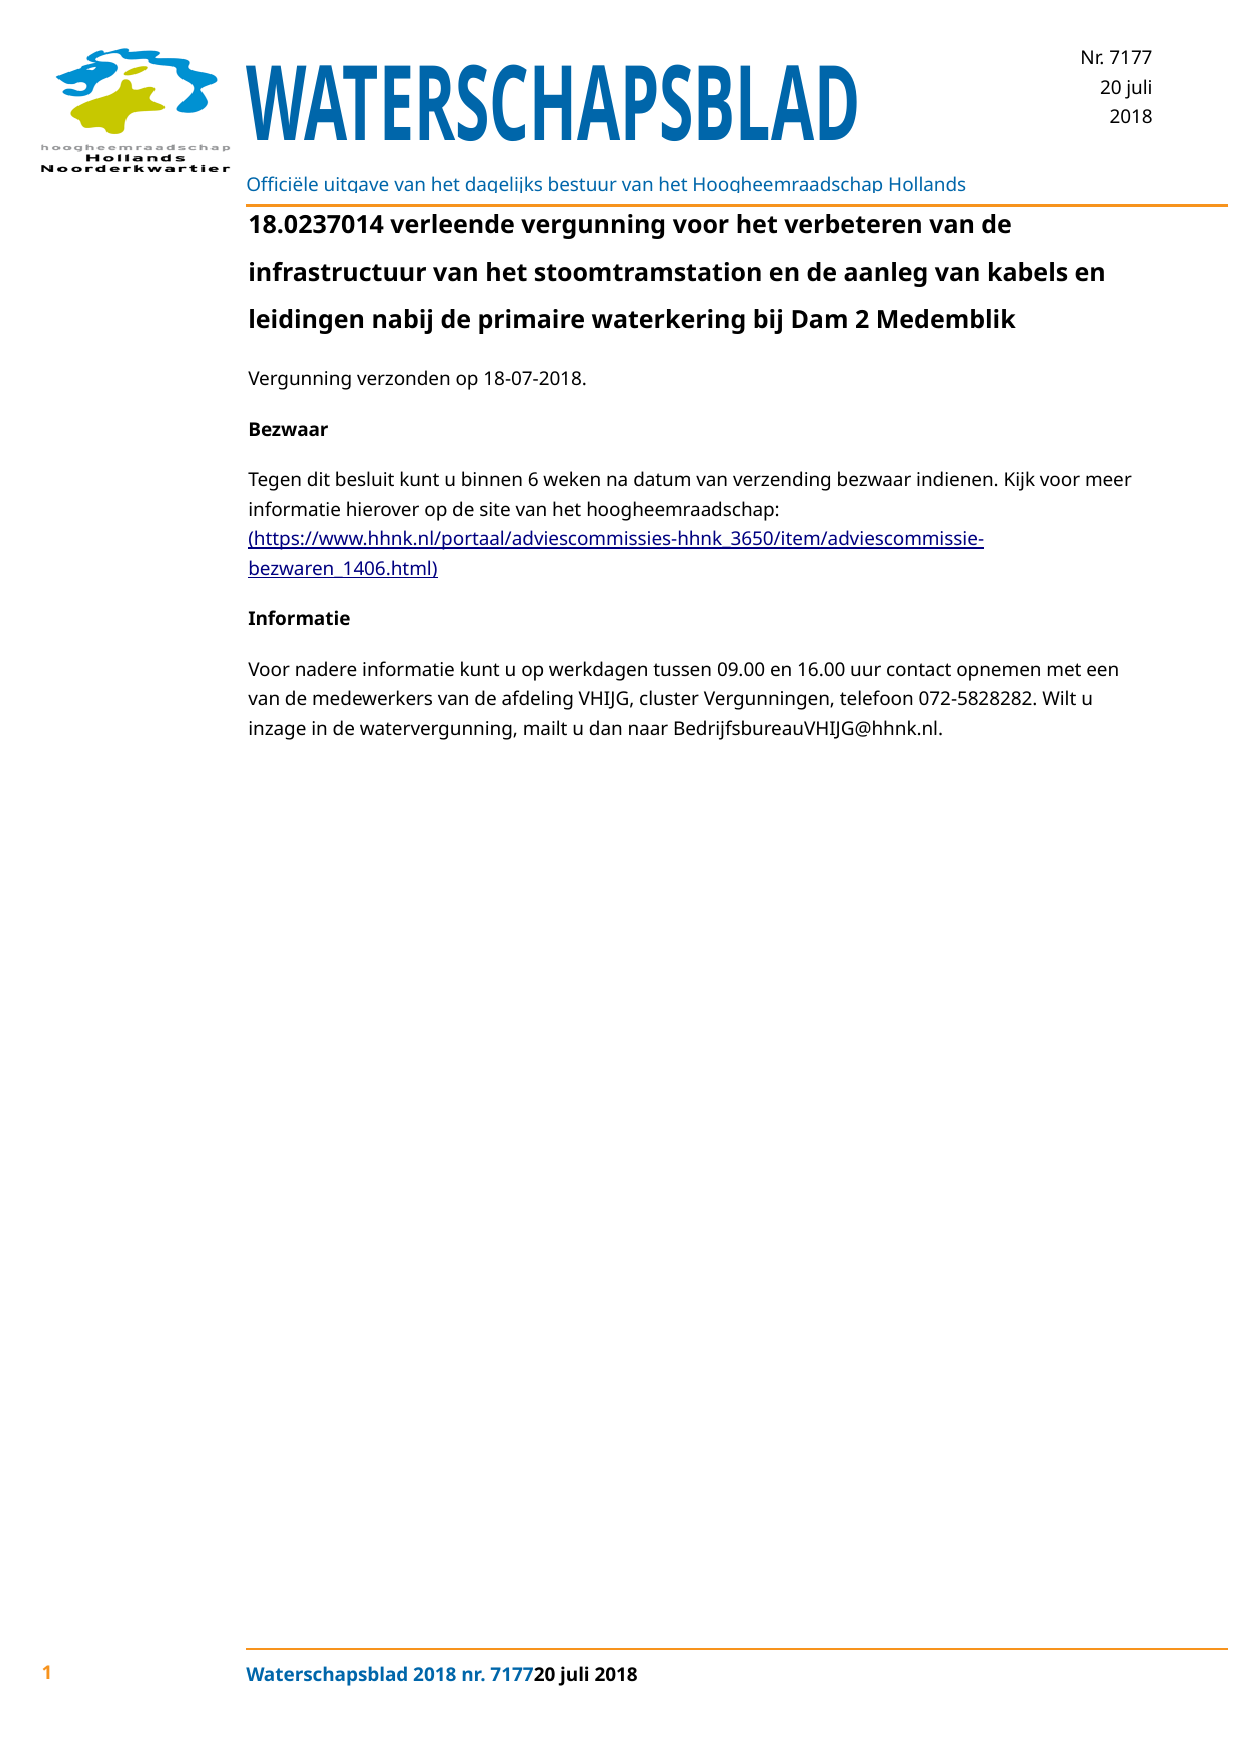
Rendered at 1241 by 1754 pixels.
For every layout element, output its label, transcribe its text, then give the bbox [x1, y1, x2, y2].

text Vergunning verzonden op 18-07-2018. [248, 366, 1152, 391]
text 18.0237014 verleende vergunning voor het verbeteren van de infrastructuur van het stoomtramstation en de aanleg van kabels en leidingen nabij de primaire waterkering bij Dam 2 Medemblik [248, 207, 1152, 336]
text Bezwaar [248, 416, 1152, 442]
picture [41, 47, 231, 172]
text Tegen dit besluit kunt u binnen 6 weken na datum van verzending bezwaar indienen. Kijk voor meer informatie hierover op de site van het hoogheemraadschap: (https://www.hhnk.nl/portaal/adviescommissies-hhnk_3650/item/adviescommissie-bezwaren_1406.html) [248, 466, 1152, 581]
text Voor nadere informatie kunt u op werkdagen tussen 09.00 en 16.00 uur contact opnemen met een van de medewerkers van de afdeling VHIJG, cluster Vergunningen, telefoon 072-5828282. Wilt u inzage in de watervergunning, mailt u dan naar BedrijfsbureauVHIJG@hhnk.nl. [248, 656, 1152, 741]
text Informatie [248, 606, 1152, 631]
